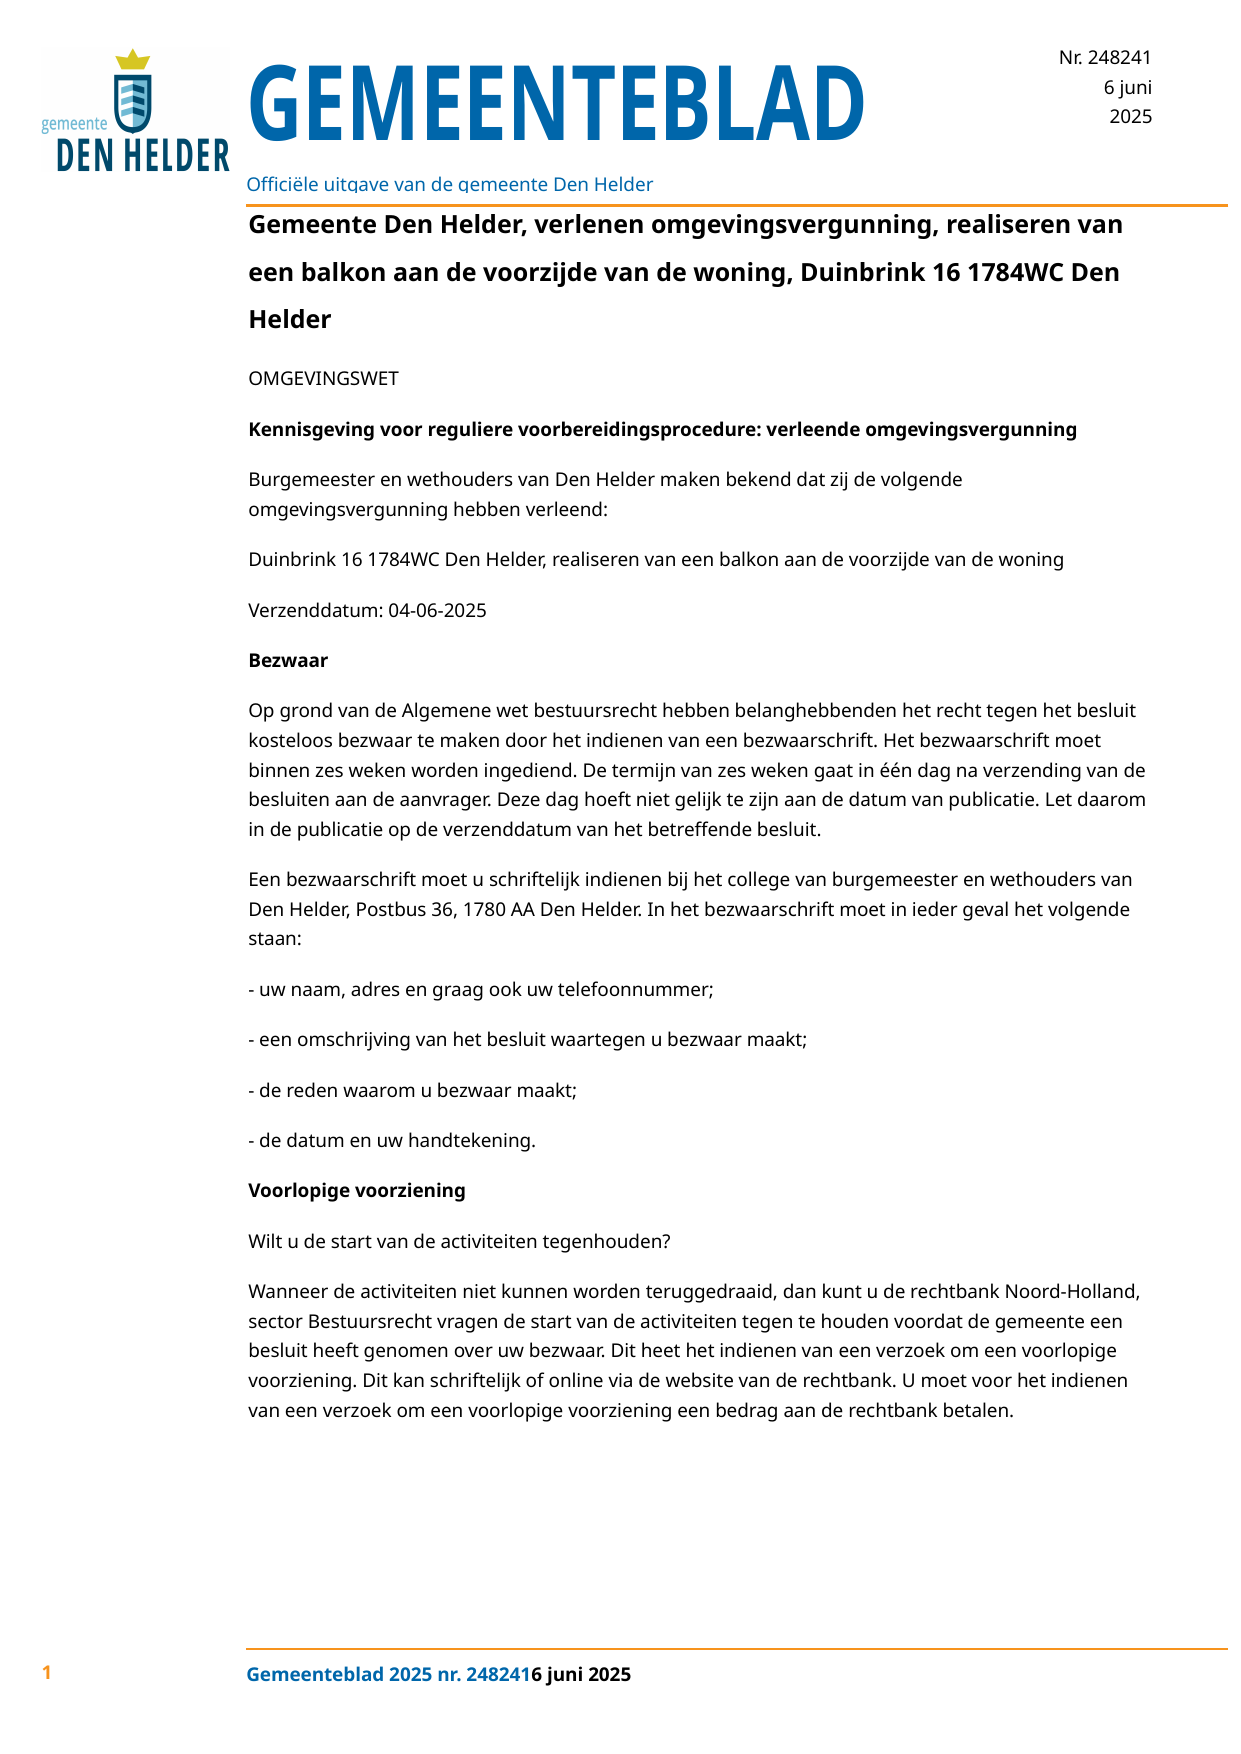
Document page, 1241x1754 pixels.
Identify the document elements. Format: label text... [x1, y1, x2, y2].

text Gemeente Den Helder, verlenen omgevingsvergunning, realiseren van een balkon aan de voorzijde van de woning, Duinbrink 16 1784WC Den Helder [248, 207, 1152, 336]
text Burgemeester en wethouders van Den Helder maken bekend dat zij de volgende omgevingsvergunning hebben verleend: [248, 466, 1152, 522]
picture [100, 154, 106, 172]
text Op grond van de Algemene wet bestuursrecht hebben belanghebbenden het recht tegen het besluit kosteloos bezwaar te maken door het indienen van een bezwaarschrift. Het bezwaarschrift moet binnen zes weken worden ingediend. De termijn van zes weken gaat in één dag na verzending van de besluiten aan de aanvrager. Deze dag hoeft niet gelijk te zijn aan de datum van publicatie. Let daarom in de publicatie op de verzenddatum van het betreffende besluit. [248, 698, 1152, 842]
text - de datum en uw handtekening. [248, 1127, 1152, 1153]
text Voorlopige voorziening [248, 1178, 1152, 1203]
text Een bezwaarschrift moet u schriftelijk indienen bij het college van burgemeester en wethouders van Den Helder, Postbus 36, 1780 AA Den Helder. In het bezwaarschrift moet in ieder geval het volgende staan: [248, 866, 1152, 951]
text Verzenddatum: 04-06-2025 [248, 597, 1152, 622]
text - een omschrijving van het besluit waartegen u bezwaar maakt; [248, 1026, 1152, 1052]
picture [41, 47, 231, 172]
text Duinbrink 16 1784WC Den Helder, realiseren van een balkon aan de voorzijde van de woning [248, 546, 1152, 572]
picture [130, 157, 135, 172]
text Bezwaar [248, 647, 1152, 673]
picture [220, 160, 224, 172]
text Kennisgeving voor reguliere voorbereidingsprocedure: verleende omgevingsvergunning [248, 416, 1152, 442]
text - uw naam, adres en graag ook uw telefoonnummer; [248, 976, 1152, 1002]
text Wanneer de activiteiten niet kunnen worden teruggedraaid, dan kunt u de rechtbank Noord-Holland, sector Bestuursrecht vragen de start van de activiteiten tegen te houden voordat de gemeente een besluit heeft genomen over uw bezwaar. Dit heet het indienen van een verzoek om een voorlopige voorziening. Dit kan schriftelijk of online via de website van de rechtbank. U moet voor het indienen van een verzoek om een voorlopige voorziening een bedrag aan de rechtbank betalen. [248, 1278, 1152, 1422]
picture [63, 144, 68, 165]
text - de reden waarom u bezwaar maakt; [248, 1077, 1152, 1102]
text OMGEVINGSWET [248, 366, 1152, 391]
text Wilt u de start van de activiteiten tegenhouden? [248, 1228, 1152, 1254]
picture [182, 144, 187, 165]
